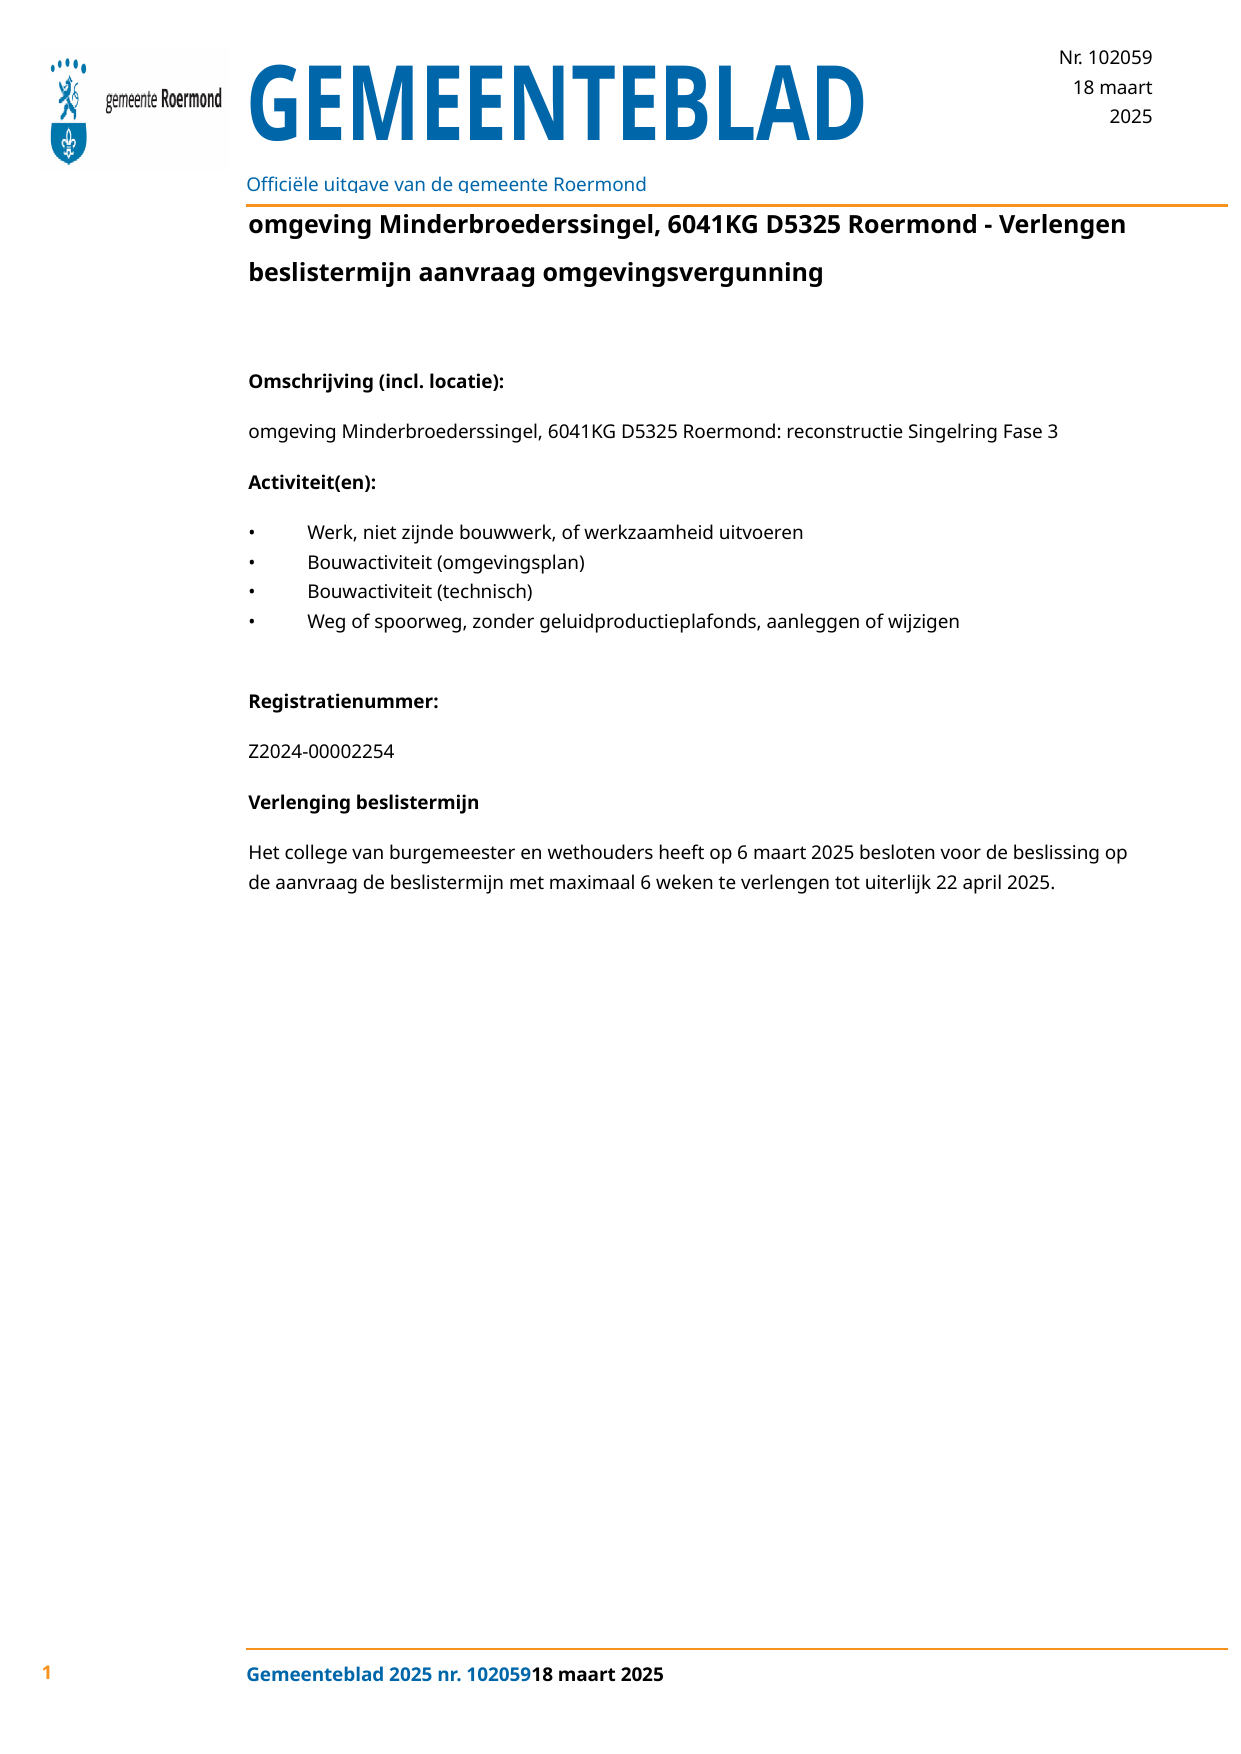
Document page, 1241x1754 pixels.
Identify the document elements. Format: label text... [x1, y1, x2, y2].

text Z2024-00002254 [248, 739, 1152, 764]
text Het college van burgemeester en wethouders heeft op 6 maart 2025 besloten voor de beslissing op de aanvraag de beslistermijn met maximaal 6 weken te verlengen tot uiterlijk 22 april 2025. [248, 839, 1152, 895]
text Verlenging beslistermijn [248, 789, 1152, 815]
text omgeving Minderbroederssingel, 6041KG D5325 Roermond: reconstructie Singelring Fase 3 [248, 419, 1152, 444]
text Activiteit(en): [248, 469, 1152, 495]
text Registratienummer: [248, 688, 1152, 714]
text omgeving Minderbroederssingel, 6041KG D5325 Roermond - Verlengen beslistermijn aanvraag omgevingsvergunning [248, 207, 1152, 288]
list Werk, niet zijnde bouwwerk, of werkzaamheid uitvoeren [248, 519, 1152, 545]
list Bouwactiviteit (omgevingsplan) [248, 549, 1152, 575]
list Bouwactiviteit (technisch) [248, 579, 1152, 604]
picture [41, 47, 231, 172]
text Omschrijving (incl. locatie): [248, 368, 1152, 394]
list Weg of spoorweg, zonder geluidproductieplafonds, aanleggen of wijzigen [248, 608, 1152, 634]
